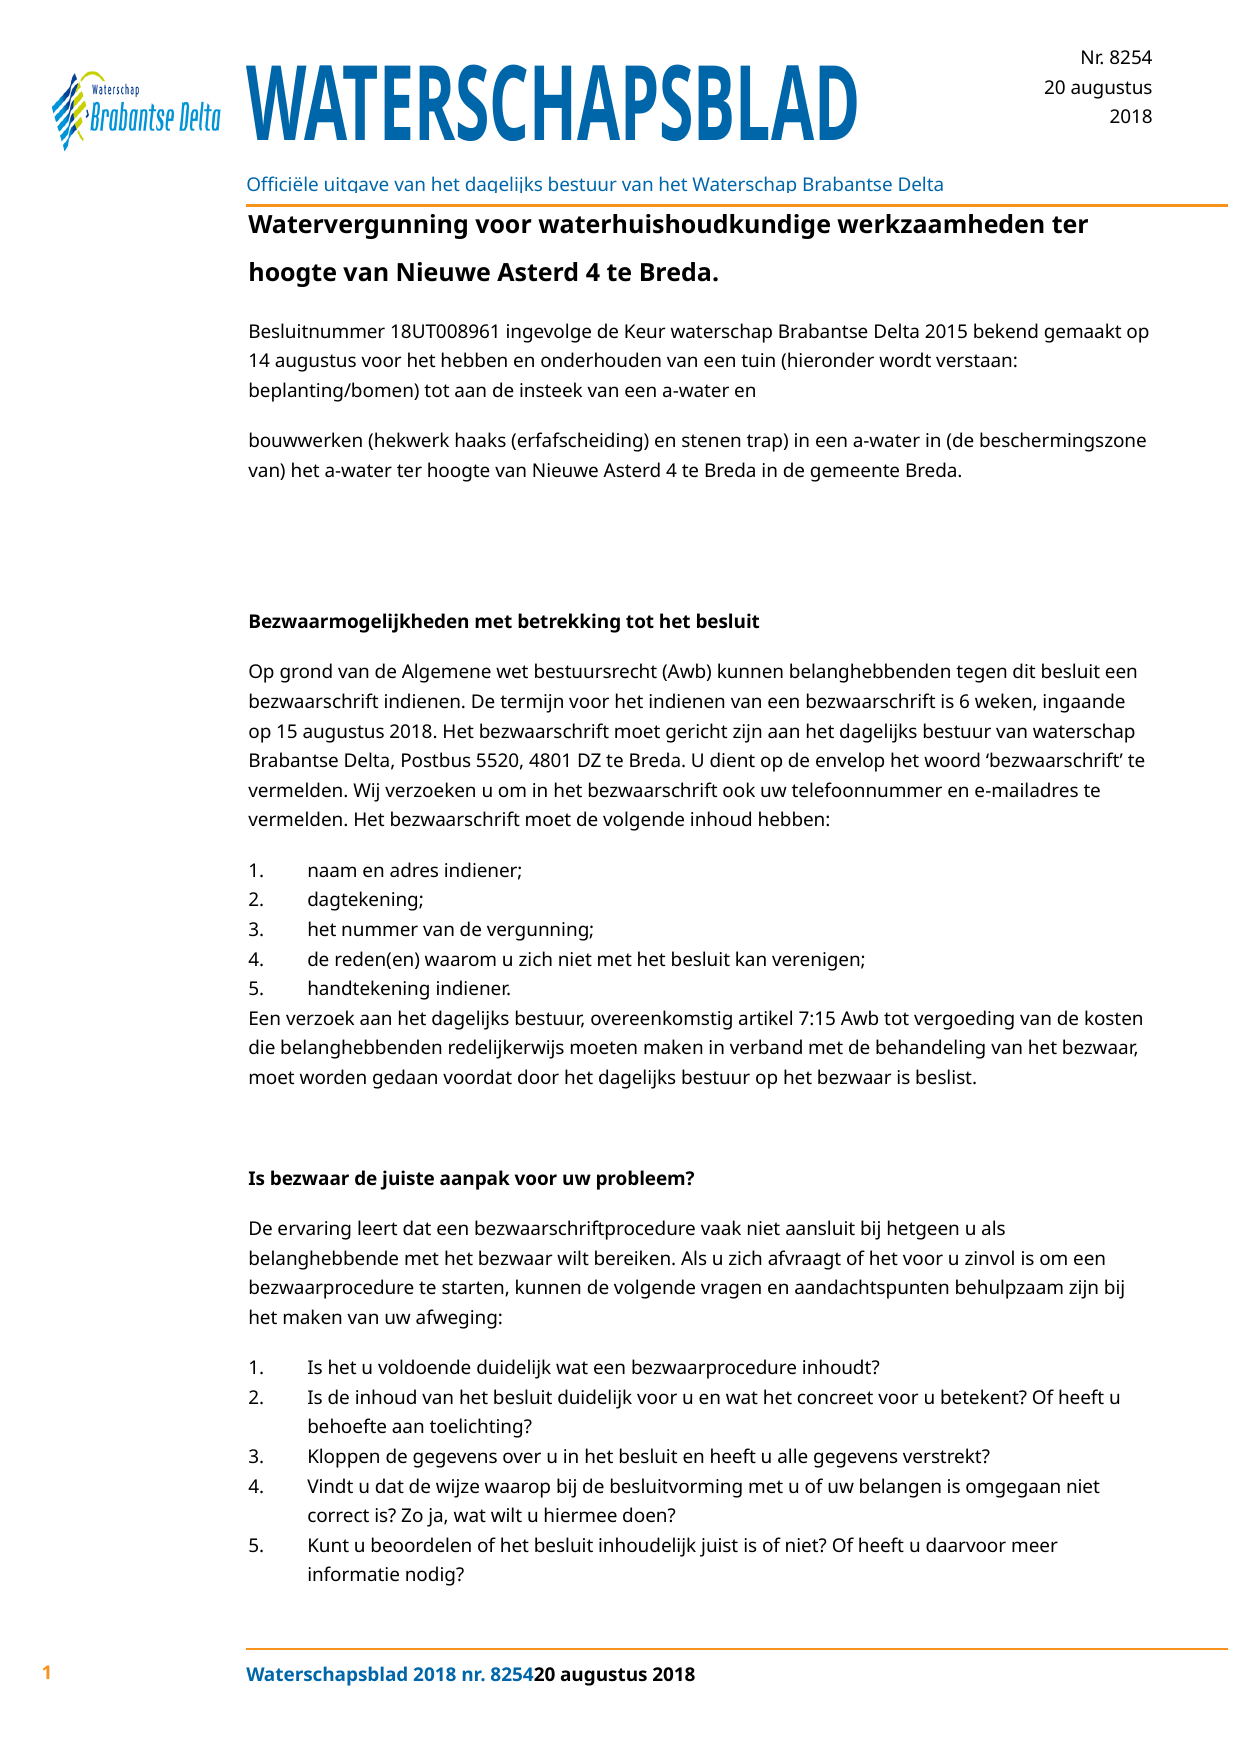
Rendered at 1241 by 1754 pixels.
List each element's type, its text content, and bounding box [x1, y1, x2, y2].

list Is de inhoud van het besluit duidelijk voor u en wat het concreet voor u betekent? Of heeft u behoefte aan toelichting? [248, 1384, 1152, 1439]
text Een verzoek aan het dagelijks bestuur, overeenkomstig artikel 7:15 Awb tot vergoeding van de kosten die belanghebbenden redelijkerwijs moeten maken in verband met de behandeling van het bezwaar, moet worden gedaan voordat door het dagelijks bestuur op het bezwaar is beslist. [248, 1005, 1152, 1090]
picture [41, 47, 231, 172]
text Is bezwaar de juiste aanpak voor uw probleem? [248, 1165, 1152, 1191]
text Besluitnummer 18UT008961 ingevolge de Keur waterschap Brabantse Delta 2015 bekend gemaakt op 14 augustus voor het hebben en onderhouden van een tuin (hieronder wordt verstaan: beplanting/bomen) tot aan de insteek van een a-water en [248, 318, 1152, 403]
list naam en adres indiener; [248, 857, 1152, 883]
text Bezwaarmogelijkheden met betrekking tot het besluit [248, 608, 1152, 634]
list dagtekening; [248, 887, 1152, 912]
list Vindt u dat de wijze waarop bij de besluitvorming met u of uw belangen is omgegaan niet correct is? Zo ja, wat wilt u hiermee doen? [248, 1473, 1152, 1528]
text bouwwerken (hekwerk haaks (erfafscheiding) en stenen trap) in een a-water in (de beschermingszone van) het a-water ter hoogte van Nieuwe Asterd 4 te Breda in de gemeente Breda. [248, 427, 1152, 483]
list Is het u voldoende duidelijk wat een bezwaarprocedure inhoudt? [248, 1354, 1152, 1380]
list Kloppen de gegevens over u in het besluit en heeft u alle gegevens verstrekt? [248, 1443, 1152, 1469]
text Op grond van de Algemene wet bestuursrecht (Awb) kunnen belanghebbenden tegen dit besluit een bezwaarschrift indienen. De termijn voor het indienen van een bezwaarschrift is 6 weken, ingaande op 15 augustus 2018. Het bezwaarschrift moet gericht zijn aan het dagelijks bestuur van waterschap Brabantse Delta, Postbus 5520, 4801 DZ te Breda. U dient op de envelop het woord ‘bezwaarschrift’ te vermelden. Wij verzoeken u om in het bezwaarschrift ook uw telefoonnummer en e‑mailadres te vermelden. Het bezwaarschrift moet de volgende inhoud hebben: [248, 659, 1152, 832]
list handtekening indiener. [248, 975, 1152, 1001]
list Kunt u beoordelen of het besluit inhoudelijk juist is of niet? Of heeft u daarvoor meer informatie nodig? [248, 1532, 1152, 1587]
text Watervergunning voor waterhuishoudkundige werkzaamheden ter hoogte van Nieuwe Asterd 4 te Breda. [248, 207, 1152, 288]
list het nummer van de vergunning; [248, 916, 1152, 942]
list de reden(en) waarom u zich niet met het besluit kan verenigen; [248, 946, 1152, 972]
text De ervaring leert dat een bezwaarschriftprocedure vaak niet aansluit bij hetgeen u als belanghebbende met het bezwaar wilt bereiken. Als u zich afvraagt of het voor u zinvol is om een bezwaarprocedure te starten, kunnen de volgende vragen en aandachtspunten behulpzaam zijn bij het maken van uw afweging: [248, 1215, 1152, 1330]
